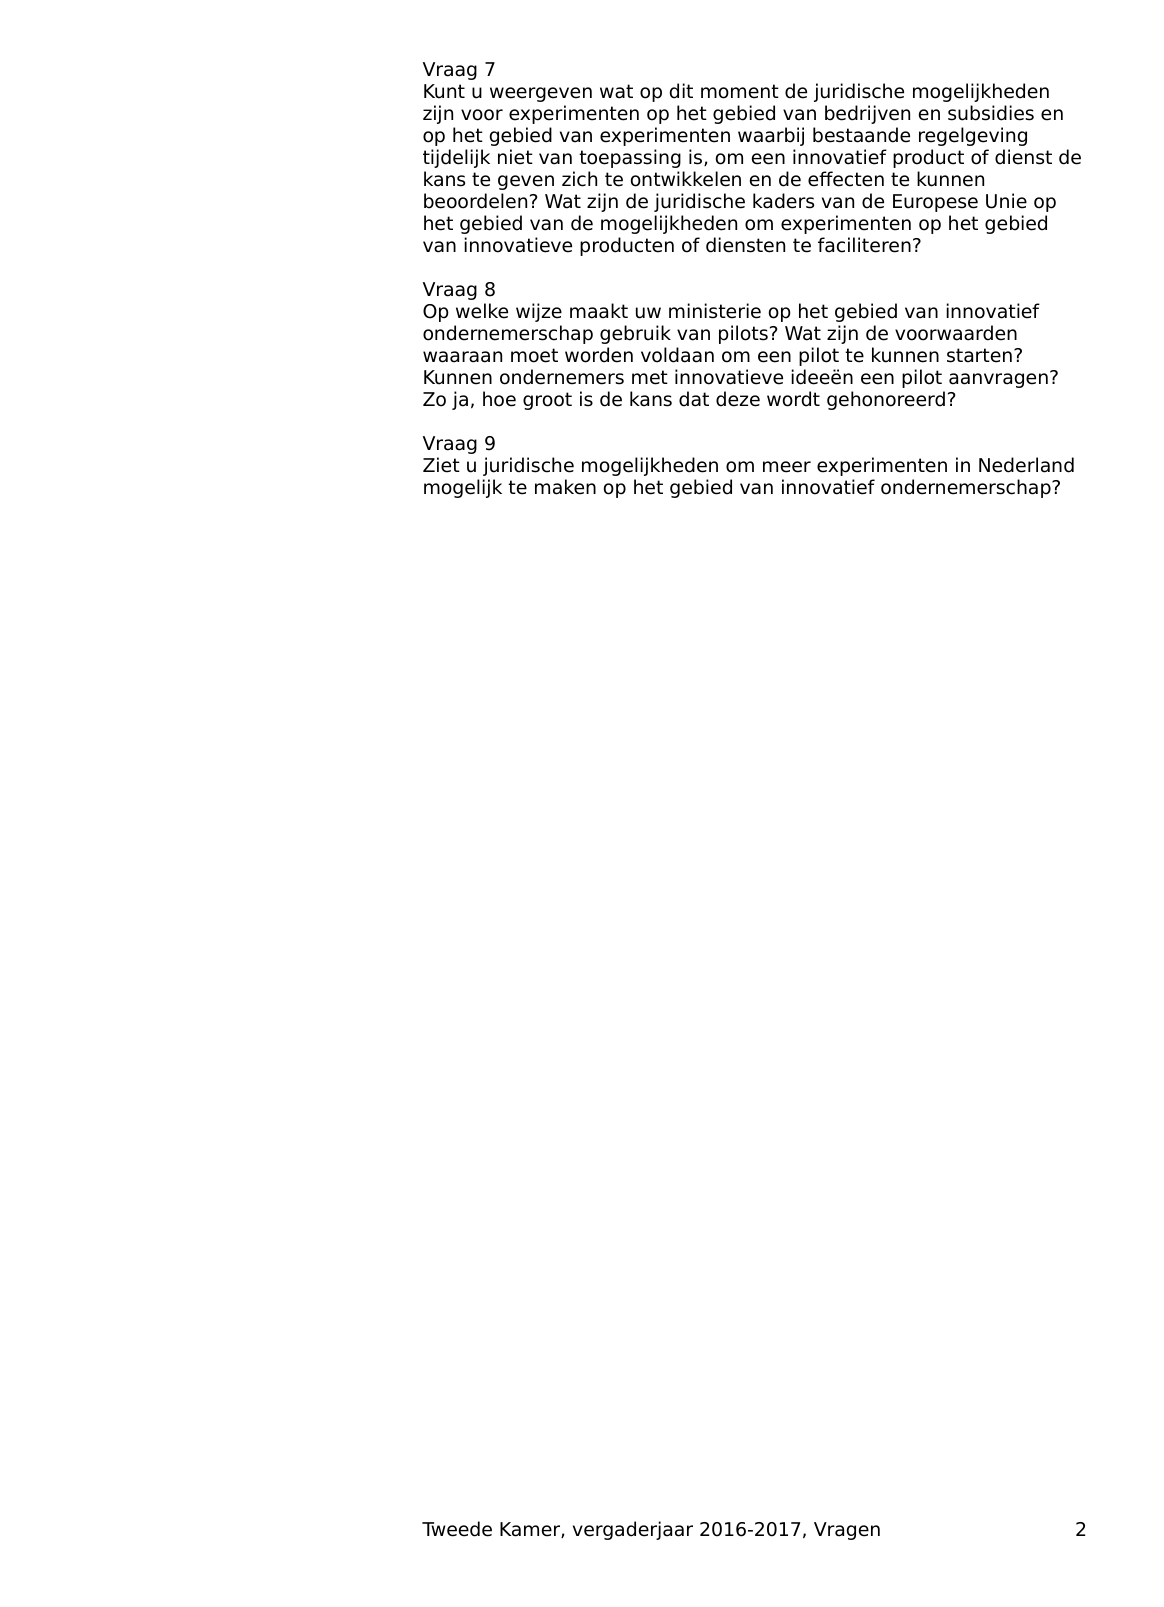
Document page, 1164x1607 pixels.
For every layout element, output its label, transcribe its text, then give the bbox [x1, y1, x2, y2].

text Kunt u weergeven wat op dit moment de juridische mogelijkheden zijn voor experimenten op het gebied van bedrijven en subsidies en op het gebied van experimenten waarbij bestaande regelgeving tijdelijk niet van toepassing is, om een innovatief product of dienst de kans te geven zich te ontwikkelen en de effecten te kunnen beoordelen? Wat zijn de juridische kaders van de Europese Unie op het gebied van de mogelijkheden om experimenten op het gebied van innovatieve producten of diensten te faciliteren? [422, 81, 1087, 257]
text Op welke wijze maakt uw ministerie op het gebied van innovatief ondernemerschap gebruik van pilots? Wat zijn de voorwaarden waaraan moet worden voldaan om een pilot te kunnen starten? Kunnen ondernemers met innovatieve ideeën een pilot aanvragen? Zo ja, hoe groot is de kans dat deze wordt gehonoreerd? [422, 301, 1087, 411]
text Ziet u juridische mogelijkheden om meer experimenten in Nederland mogelijk te maken op het gebied van innovatief ondernemerschap? [422, 455, 1087, 499]
text Vraag 8 [422, 279, 1087, 301]
text Vraag 9 [422, 433, 1087, 455]
text Vraag 7 [422, 59, 1087, 81]
